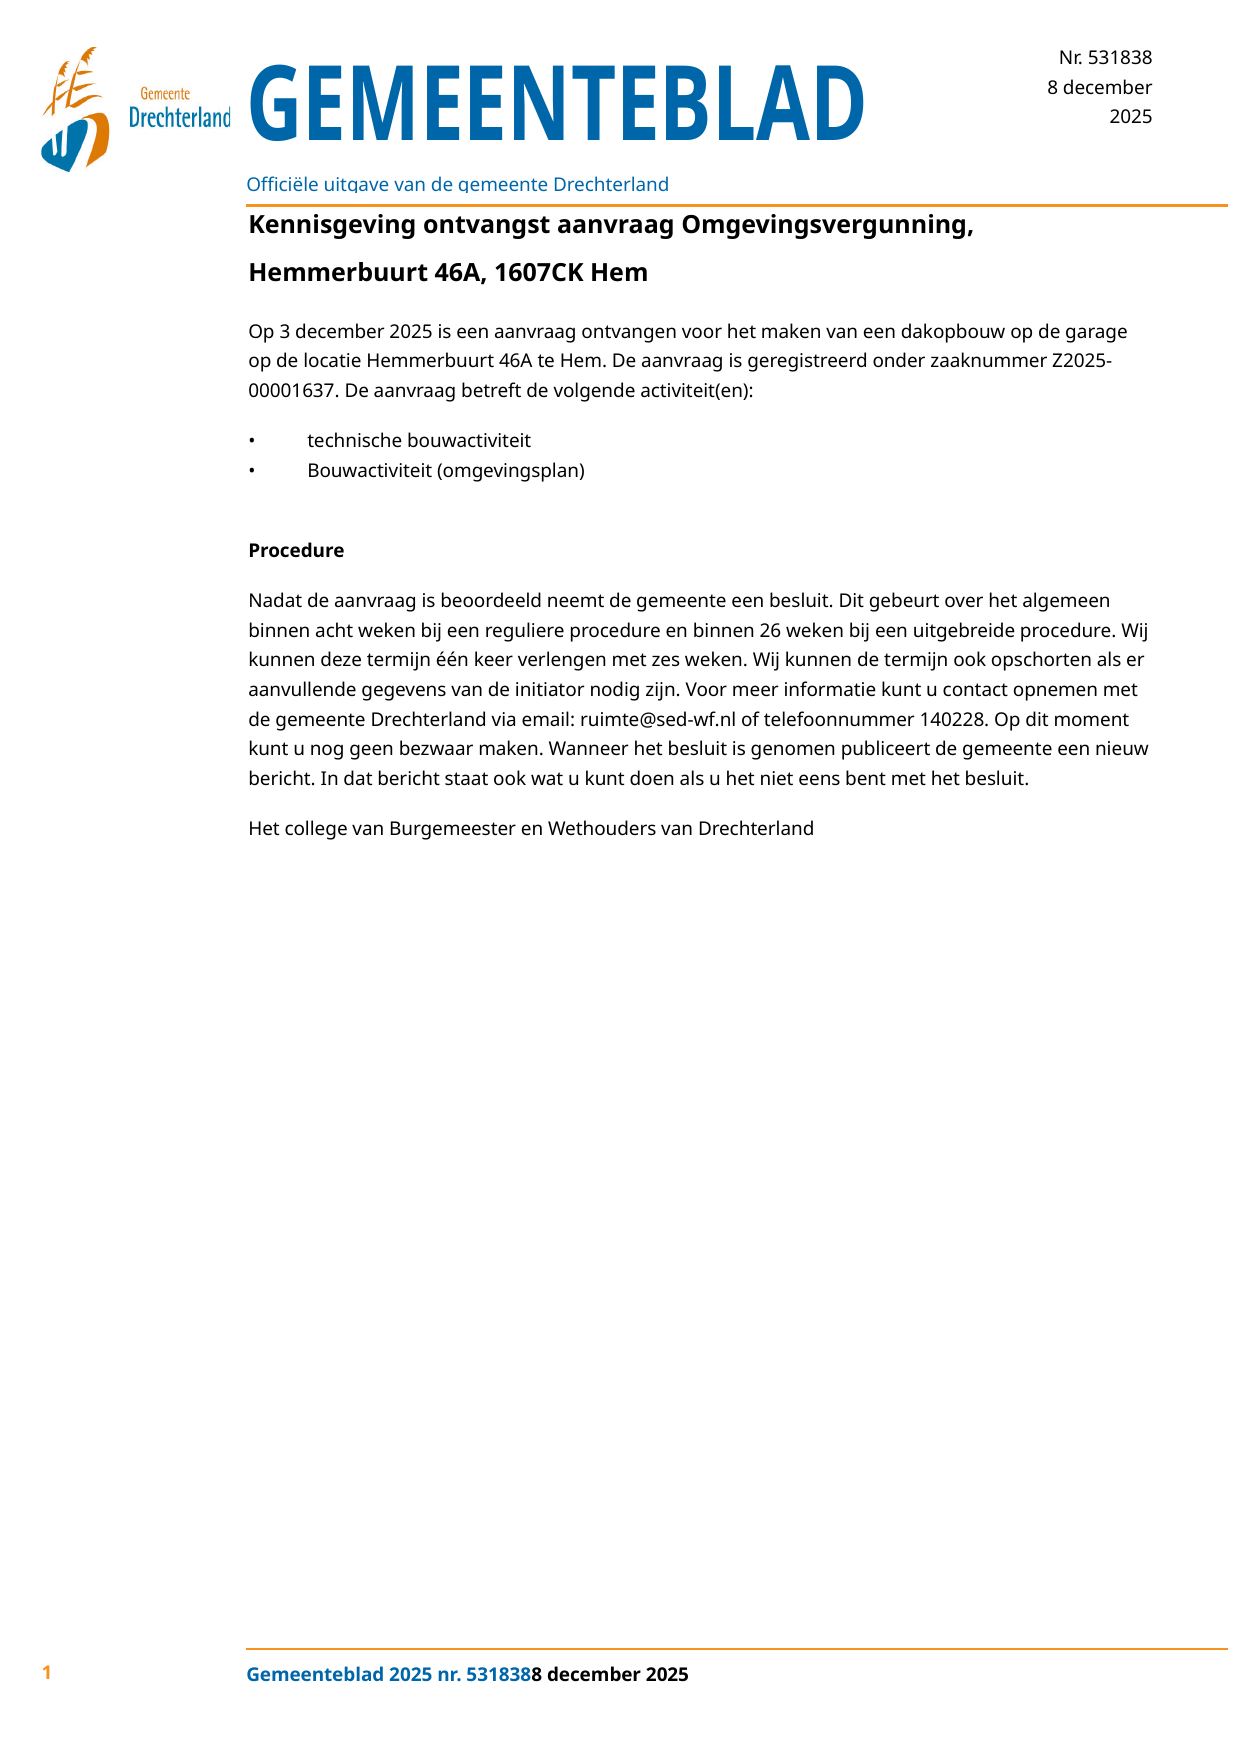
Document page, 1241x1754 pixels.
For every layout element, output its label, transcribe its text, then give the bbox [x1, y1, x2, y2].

list technische bouwactiviteit [248, 427, 1152, 453]
picture [41, 158, 64, 172]
text Procedure [248, 537, 1152, 563]
text Kennisgeving ontvangst aanvraag Omgevingsvergunning, Hemmerbuurt 46A, 1607CK Hem [248, 207, 1152, 288]
picture [41, 47, 231, 172]
text Nadat de aanvraag is beoordeeld neemt de gemeente een besluit. Dit gebeurt over het algemeen binnen acht weken bij een reguliere procedure en binnen 26 weken bij een uitgebreide procedure. Wij kunnen deze termijn één keer verlengen met zes weken. Wij kunnen de termijn ook opschorten als er aanvullende gegevens van de initiator nodig zijn. Voor meer informatie kunt u contact opnemen met de gemeente Drechterland via email: ruimte@sed-wf.nl of telefoonnummer 140228. Op dit moment kunt u nog geen bezwaar maken. Wanneer het besluit is genomen publiceert de gemeente een nieuw bericht. In dat bericht staat ook wat u kunt doen als u het niet eens bent met het besluit. [248, 587, 1152, 791]
picture [226, 115, 231, 124]
list Bouwactiviteit (omgevingsplan) [248, 457, 1152, 483]
text Het college van Burgemeester en Wethouders van Drechterland [248, 815, 1152, 841]
text Op 3 december 2025 is een aanvraag ontvangen voor het maken van een dakopbouw op de garage op de locatie Hemmerbuurt 46A te Hem. De aanvraag is geregistreerd onder zaaknummer Z2025-00001637. De aanvraag betreft de volgende activiteit(en): [248, 318, 1152, 403]
